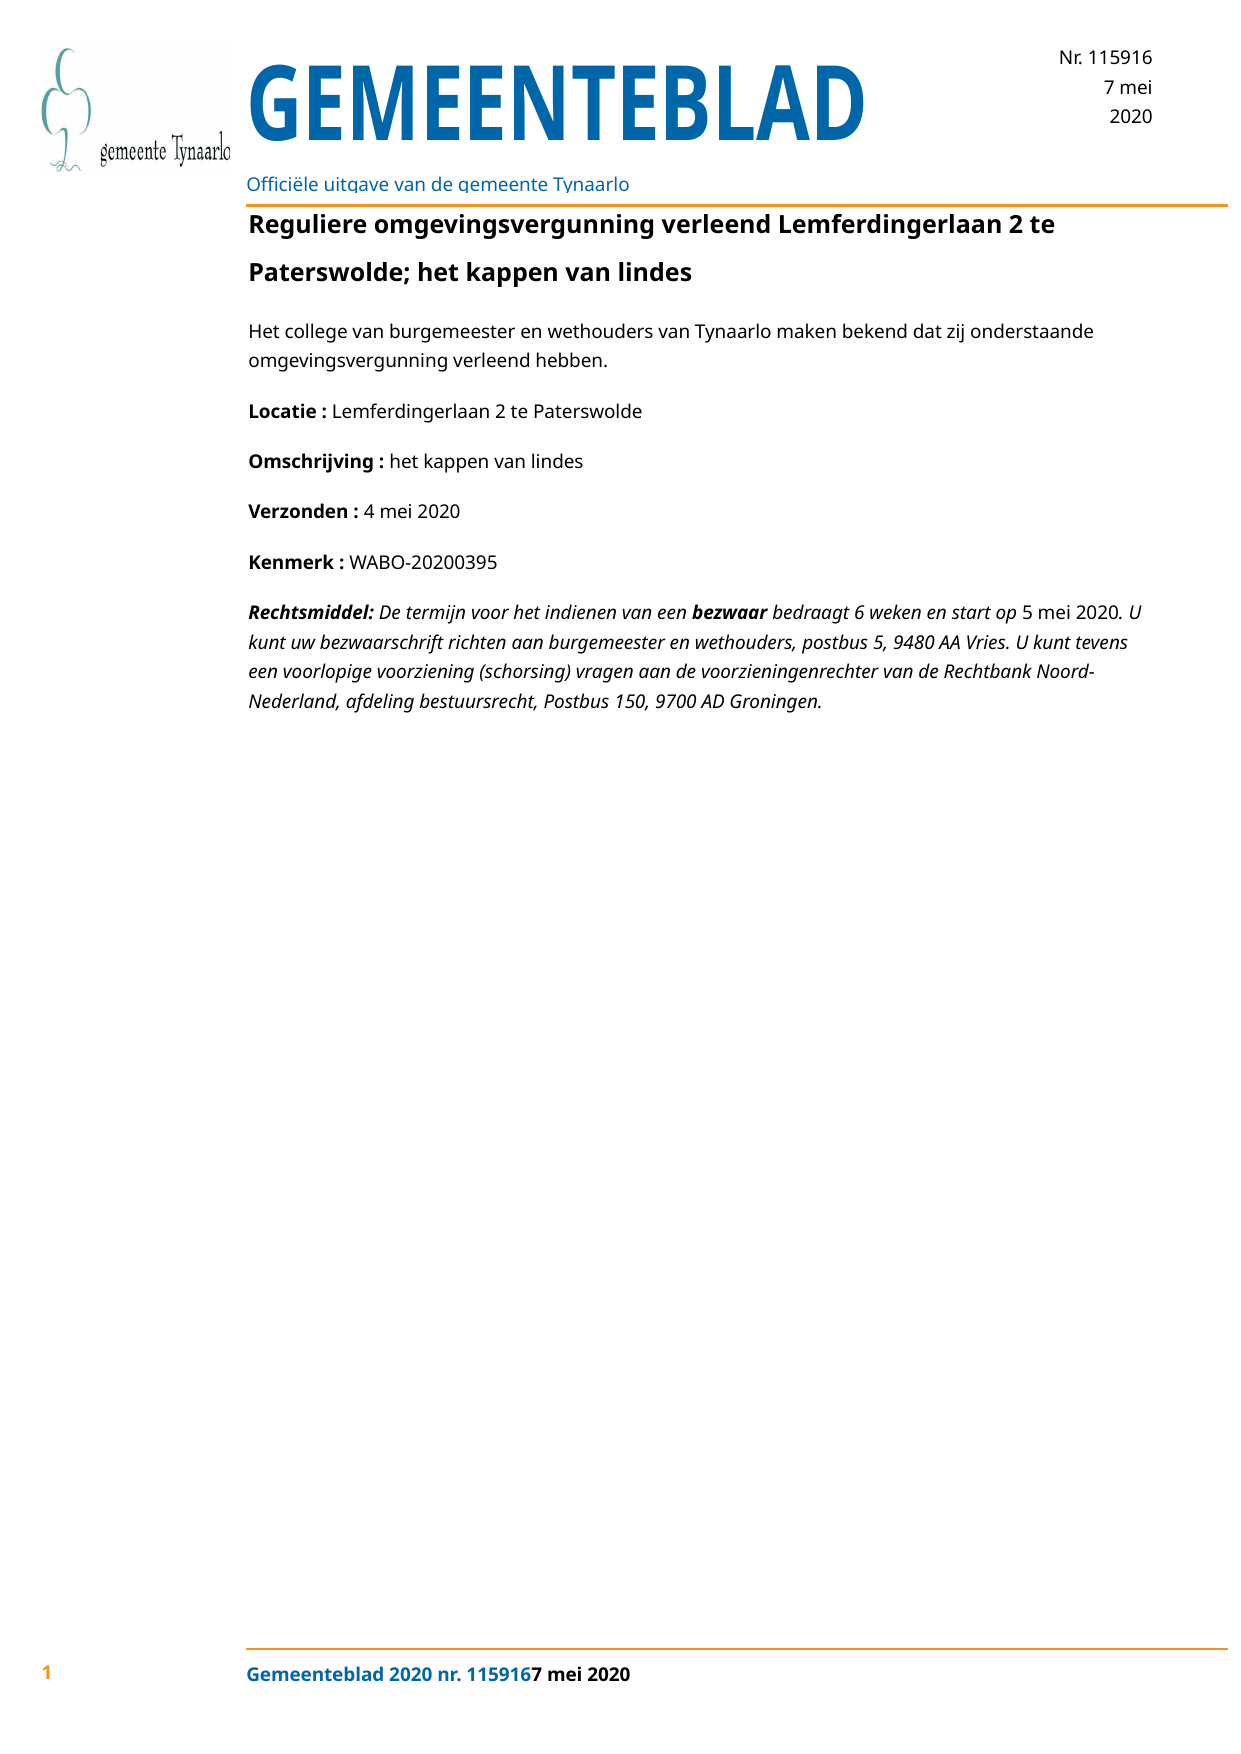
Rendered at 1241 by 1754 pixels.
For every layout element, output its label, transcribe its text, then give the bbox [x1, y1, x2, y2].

text Het college van burgemeester en wethouders van Tynaarlo maken bekend dat zij onderstaande omgevingsvergunning verleend hebben. [248, 318, 1152, 373]
text Verzonden : 4 mei 2020 [248, 499, 1152, 524]
picture [41, 47, 231, 172]
text Locatie : Lemferdingerlaan 2 te Paterswolde [248, 398, 1152, 424]
text Reguliere omgevingsvergunning verleend Lemferdingerlaan 2 te Paterswolde; het kappen van lindes [248, 207, 1152, 288]
text Rechtsmiddel: De termijn voor het indienen van een bezwaar bedraagt 6 weken en start op 5 mei 2020. U kunt uw bezwaarschrift richten aan burgemeester en wethouders, postbus 5, 9480 AA Vries. U kunt tevens een voorlopige voorziening (schorsing) vragen aan de voorzieningenrechter van de Rechtbank Noord-Nederland, afdeling bestuursrecht, Postbus 150, 9700 AD Groningen. [248, 599, 1152, 714]
text Omschrijving : het kappen van lindes [248, 448, 1152, 474]
text Kenmerk : WABO-20200395 [248, 549, 1152, 575]
